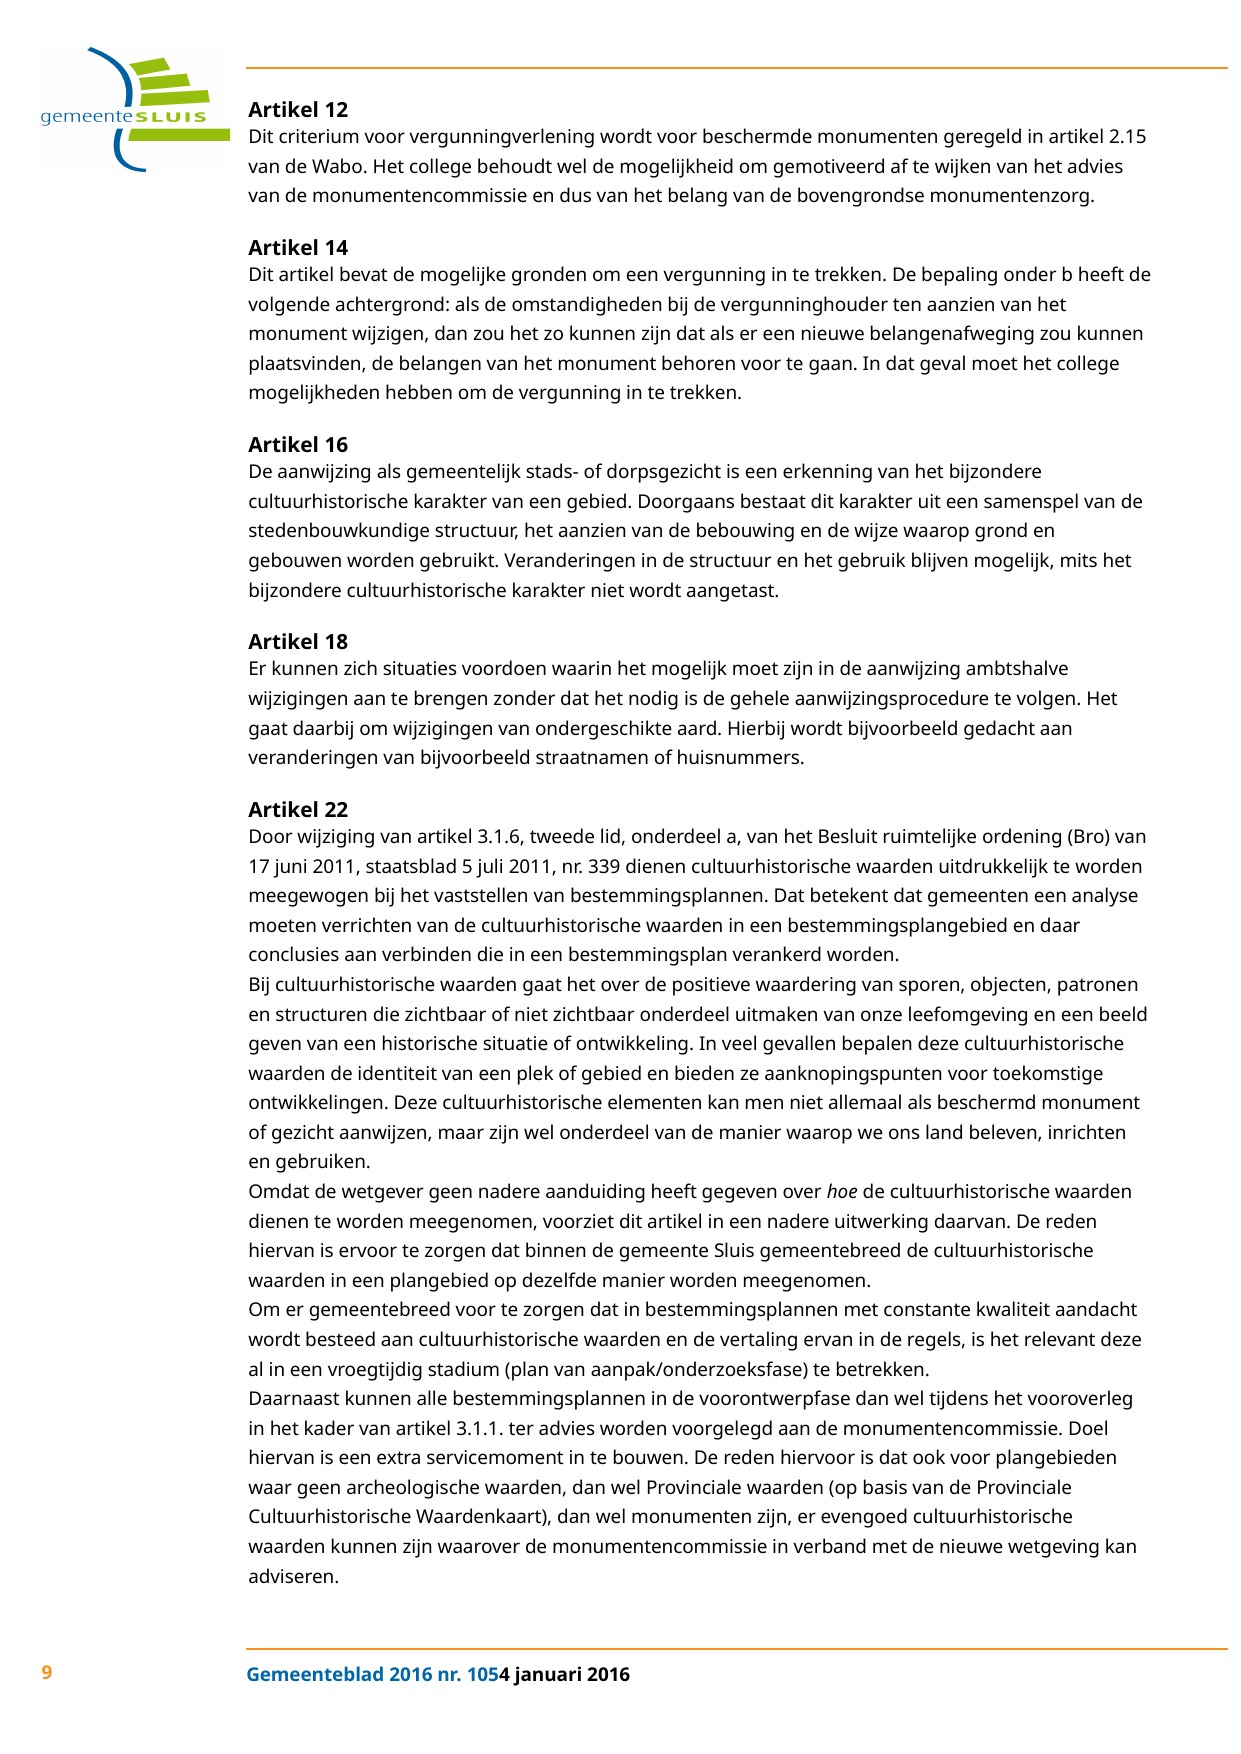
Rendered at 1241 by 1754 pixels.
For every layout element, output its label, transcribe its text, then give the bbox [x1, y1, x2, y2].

text Dit criterium voor vergunningverlening wordt voor beschermde monumenten geregeld in artikel 2.15 van de Wabo. Het college behoudt wel de mogelijkheid om gemotiveerd af te wijken van het advies van de monumentencommissie en dus van het belang van de bovengrondse monumentenzorg. [248, 123, 1152, 208]
text Door wijziging van artikel 3.1.6, tweede lid, onderdeel a, van het Besluit ruimtelijke ordening (Bro) van 17 juni 2011, staatsblad 5 juli 2011, nr. 339 dienen cultuurhistorische waarden uitdrukkelijk te worden meegewogen bij het vaststellen van bestemmingsplannen. Dat betekent dat gemeenten een analyse moeten verrichten van de cultuurhistorische waarden in een bestemmingsplangebied en daar conclusies aan verbinden die in een bestemmingsplan verankerd worden. [248, 823, 1152, 967]
text Omdat de wetgever geen nadere aanduiding heeft gegeven over hoe de cultuurhistorische waarden dienen te worden meegenomen, voorziet dit artikel in een nadere uitwerking daarvan. De reden hiervan is ervoor te zorgen dat binnen de gemeente Sluis gemeentebreed de cultuurhistorische waarden in een plangebied op dezelfde manier worden meegenomen. [248, 1178, 1152, 1293]
text Artikel 18 [248, 627, 1152, 656]
text Om er gemeentebreed voor te zorgen dat in bestemmingsplannen met constante kwaliteit aandacht wordt besteed aan cultuurhistorische waarden en de vertaling ervan in de regels, is het relevant deze al in een vroegtijdig stadium (plan van aanpak/onderzoeksfase) te betrekken. [248, 1297, 1152, 1381]
text Artikel 22 [248, 795, 1152, 823]
text Daarnaast kunnen alle bestemmingsplannen in de voorontwerpfase dan wel tijdens het vooroverleg in het kader van artikel 3.1.1. ter advies worden voorgelegd aan de monumentencommissie. Doel hiervan is een extra servicemoment in te bouwen. De reden hiervoor is dat ook voor plangebieden waar geen archeologische waarden, dan wel Provinciale waarden (op basis van de Provinciale Cultuurhistorische Waardenkaart), dan wel monumenten zijn, er evengoed cultuurhistorische waarden kunnen zijn waarover de monumentencommissie in verband met de nieuwe wetgeving kan adviseren. [248, 1385, 1152, 1588]
text De aanwijzing als gemeentelijk stads- of dorpsgezicht is een erkenning van het bijzondere cultuurhistorische karakter van een gebied. Doorgaans bestaat dit karakter uit een samenspel van de stedenbouwkundige structuur, het aanzien van de bebouwing en de wijze waarop grond en gebouwen worden gebruikt. Veranderingen in de structuur en het gebruik blijven mogelijk, mits het bijzondere cultuurhistorische karakter niet wordt aangetast. [248, 458, 1152, 602]
text Artikel 16 [248, 430, 1152, 458]
text Dit artikel bevat de mogelijke gronden om een vergunning in te trekken. De bepaling onder b heeft de volgende achtergrond: als de omstandigheden bij de vergunninghouder ten aanzien van het monument wijzigen, dan zou het zo kunnen zijn dat als er een nieuwe belangenafweging zou kunnen plaatsvinden, de belangen van het monument behoren voor te gaan. In dat geval moet het college mogelijkheden hebben om de vergunning in te trekken. [248, 261, 1152, 405]
text Er kunnen zich situaties voordoen waarin het mogelijk moet zijn in de aanwijzing ambtshalve wijzigingen aan te brengen zonder dat het nodig is de gehele aanwijzingsprocedure te volgen. Het gaat daarbij om wijzigingen van ondergeschikte aard. Hierbij wordt bijvoorbeeld gedacht aan veranderingen van bijvoorbeeld straatnamen of huisnummers. [248, 656, 1152, 770]
text Artikel 12 [248, 95, 1152, 123]
text Bij cultuurhistorische waarden gaat het over de positieve waardering van sporen, objecten, patronen en structuren die zichtbaar of niet zichtbaar onderdeel uitmaken van onze leefomgeving en een beeld geven van een historische situatie of ontwikkeling. In veel gevallen bepalen deze cultuurhistorische waarden de identiteit van een plek of gebied en bieden ze aanknopingspunten voor toekomstige ontwikkelingen. Deze cultuurhistorische elementen kan men niet allemaal als beschermd monument of gezicht aanwijzen, maar zijn wel onderdeel van de manier waarop we ons land beleven, inrichten en gebruiken. [248, 971, 1152, 1174]
picture [41, 47, 231, 172]
text Artikel 14 [248, 233, 1152, 261]
